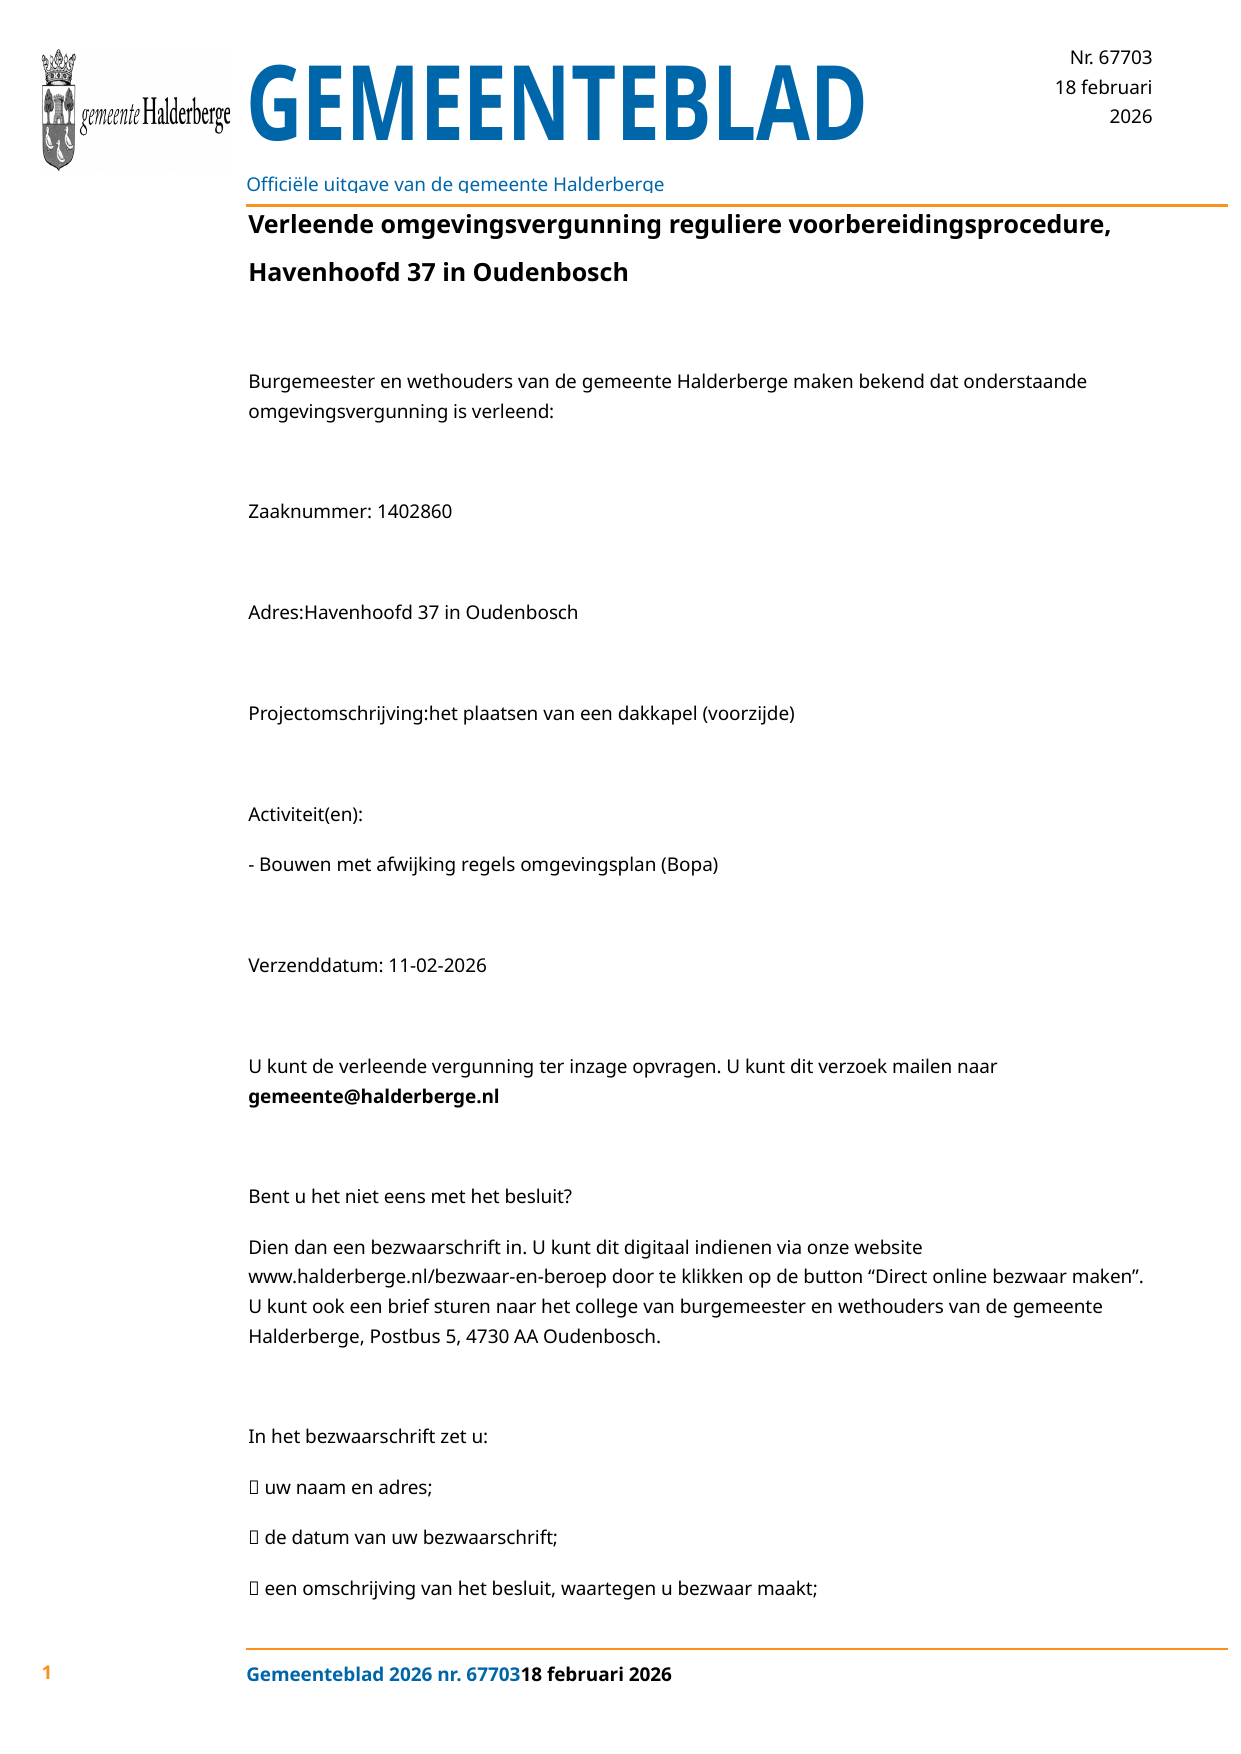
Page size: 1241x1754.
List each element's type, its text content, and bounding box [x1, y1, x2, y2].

text Dien dan een bezwaarschrift in. U kunt dit digitaal indienen via onze website www.halderberge.nl/bezwaar-en-beroep door te klikken op de button “Direct online bezwaar maken”. U kunt ook een brief sturen naar het college van burgemeester en wethouders van de gemeente Halderberge, Postbus 5, 4730 AA Oudenbosch. [248, 1234, 1152, 1349]
text Verleende omgevingsvergunning reguliere voorbereidingsprocedure, Havenhoofd 37 in Oudenbosch [248, 207, 1152, 288]
text Verzenddatum: 11-02-2026 [248, 952, 1152, 978]
picture [41, 47, 231, 172]
text  uw naam en adres; [248, 1474, 1152, 1500]
text  de datum van uw bezwaarschrift; [248, 1524, 1152, 1550]
text Bent u het niet eens met het besluit? [248, 1184, 1152, 1209]
text In het bezwaarschrift zet u: [248, 1424, 1152, 1449]
text Burgemeester en wethouders van de gemeente Halderberge maken bekend dat onderstaande omgevingsvergunning is verleend: [248, 368, 1152, 424]
text Adres:Havenhoofd 37 in Oudenbosch [248, 599, 1152, 625]
text Activiteit(en): [248, 801, 1152, 827]
text - Bouwen met afwijking regels omgevingsplan (Bopa) [248, 852, 1152, 877]
text  een omschrijving van het besluit, waartegen u bezwaar maakt; [248, 1575, 1152, 1601]
text Projectomschrijving:het plaatsen van een dakkapel (voorzijde) [248, 700, 1152, 726]
text Zaaknummer: 1402860 [248, 499, 1152, 524]
text U kunt de verleende vergunning ter inzage opvragen. U kunt dit verzoek mailen naar gemeente@halderberge.nl [248, 1053, 1152, 1109]
